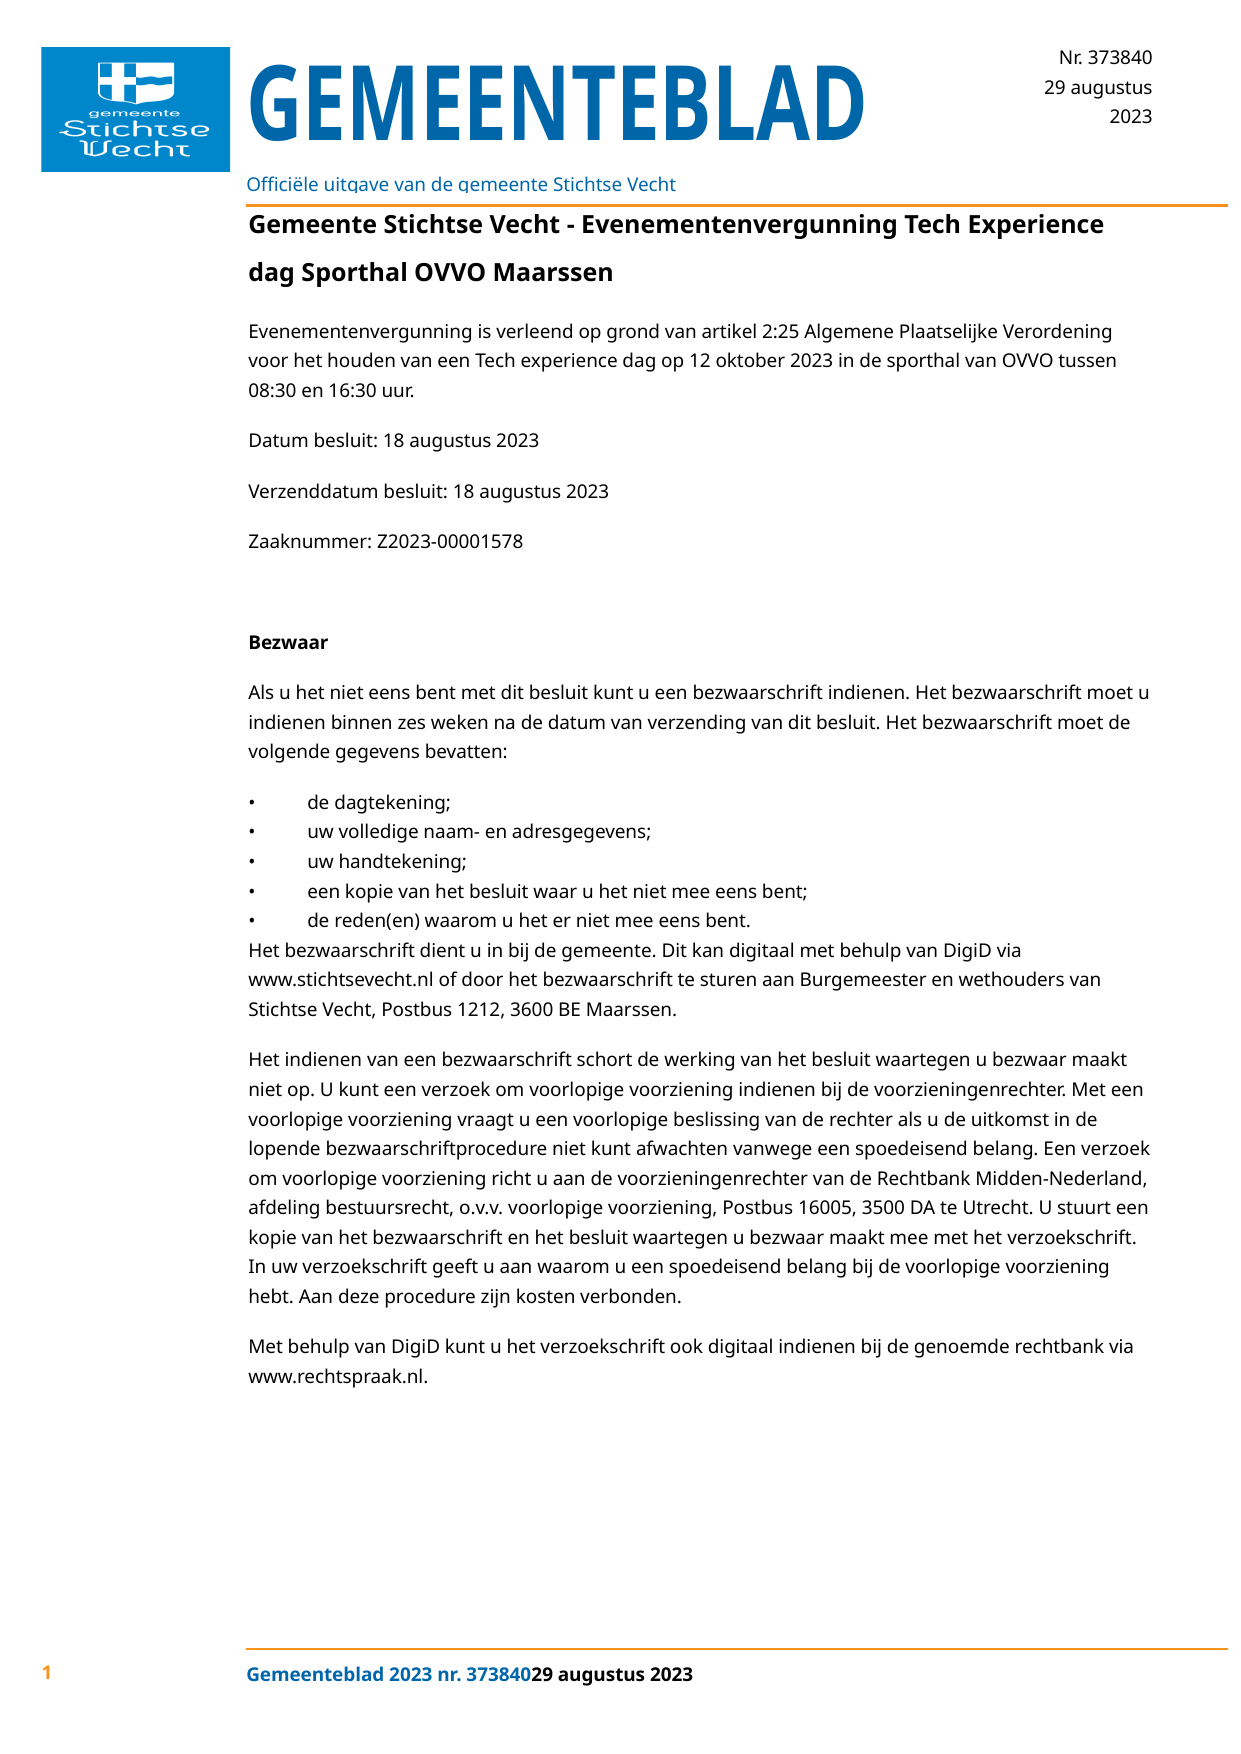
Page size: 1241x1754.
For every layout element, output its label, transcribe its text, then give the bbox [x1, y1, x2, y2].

text Evenementenvergunning is verleend op grond van artikel 2:25 Algemene Plaatselijke Verordening voor het houden van een Tech experience dag op 12 oktober 2023 in de sporthal van OVVO tussen 08:30 en 16:30 uur. [248, 318, 1152, 403]
text Bezwaar [248, 629, 1152, 655]
list de dagtekening; [248, 789, 1152, 815]
text Zaaknummer: Z2023-00001578 [248, 528, 1152, 554]
picture [137, 63, 174, 103]
list uw handtekening; [248, 848, 1152, 874]
text Het indienen van een bezwaarschrift schort de werking van het besluit waartegen u bezwaar maakt niet op. U kunt een verzoek om voorlopige voorziening indienen bij de voorzieningenrechter. Met een voorlopige voorziening vraagt u een voorlopige beslissing van de rechter als u de uitkomst in de lopende bezwaarschriftprocedure niet kunt afwachten vanwege een spoedeisend belang. Een verzoek om voorlopige voorziening richt u aan de voorzieningenrechter van de Rechtbank Midden-Nederland, afdeling bestuursrecht, o.v.v. voorlopige voorziening, Postbus 16005, 3500 DA te Utrecht. U stuurt een kopie van het bezwaarschrift en het besluit waartegen u bezwaar maakt mee met het verzoekschrift. In uw verzoekschrift geeft u aan waarom u een spoedeisend belang bij de voorlopige voorziening hebt. Aan deze procedure zijn kosten verbonden. [248, 1047, 1152, 1309]
list uw volledige naam- en adresgegevens; [248, 819, 1152, 844]
list een kopie van het besluit waar u het niet mee eens bent; [248, 878, 1152, 904]
text Verzenddatum besluit: 18 augustus 2023 [248, 478, 1152, 504]
text Met behulp van DigiD kunt u het verzoekschrift ook digitaal indienen bij de genoemde rechtbank via www.rechtspraak.nl. [248, 1334, 1152, 1389]
text Als u het niet eens bent met dit besluit kunt u een bezwaarschrift indienen. Het bezwaarschrift moet u indienen binnen zes weken na de datum van verzending van dit besluit. Het bezwaarschrift moet de volgende gegevens bevatten: [248, 679, 1152, 764]
picture [99, 63, 135, 101]
text Datum besluit: 18 augustus 2023 [248, 427, 1152, 453]
list de reden(en) waarom u het er niet mee eens bent. [248, 907, 1152, 933]
text Het bezwaarschrift dient u in bij de gemeente. Dit kan digitaal met behulp van DigiD via www.stichtsevecht.nl of door het bezwaarschrift te sturen aan Burgemeester en wethouders van Stichtse Vecht, Postbus 1212, 3600 BE Maarssen. [248, 937, 1152, 1022]
text Gemeente Stichtse Vecht - Evenementenvergunning Tech Experience dag Sporthal OVVO Maarssen [248, 207, 1152, 288]
